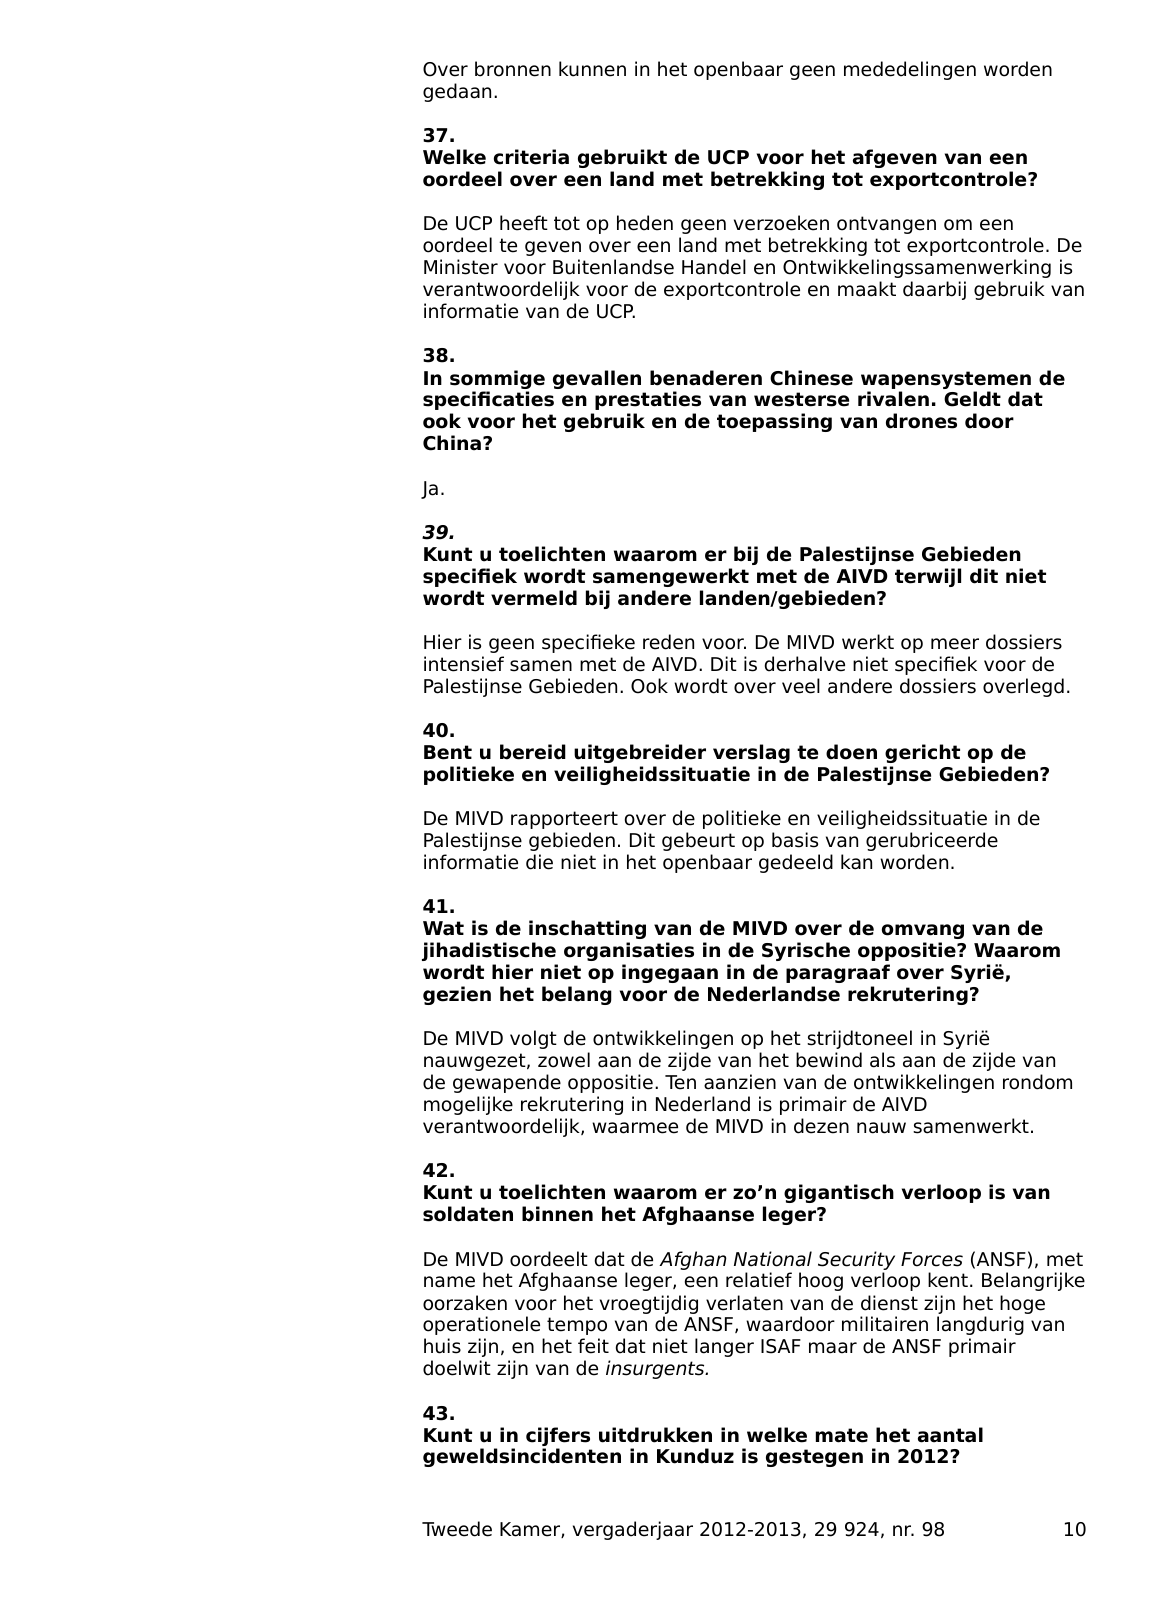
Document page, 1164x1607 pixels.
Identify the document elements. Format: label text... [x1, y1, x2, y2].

text 39. [422, 522, 1087, 544]
text In sommige gevallen benaderen Chinese wapensystemen de specificaties en prestaties van westerse rivalen. Geldt dat ook voor het gebruik en de toepassing van drones door China? [422, 367, 1087, 455]
text 42. [422, 1160, 1087, 1182]
text De MIVD volgt de ontwikkelingen op het strijdtoneel in Syrië nauwgezet, zowel aan de zijde van het bewind als aan de zijde van de gewapende oppositie. Ten aanzien van de ontwikkelingen rondom mogelijke rekrutering in Nederland is primair de AIVD verantwoordelijk, waarmee de MIVD in dezen nauw samenwerkt. [422, 1028, 1087, 1138]
text 43. [422, 1402, 1087, 1424]
text Welke criteria gebruikt de UCP voor het afgeven van een oordeel over een land met betrekking tot exportcontrole? [422, 147, 1087, 191]
text De MIVD oordeelt dat de Afghan National Security Forces (ANSF), met name het Afghaanse leger, een relatief hoog verloop kent. Belangrijke oorzaken voor het vroegtijdig verlaten van de dienst zijn het hoge operationele tempo van de ANSF, waardoor militairen langdurig van huis zijn, en het feit dat niet langer ISAF maar de ANSF primair doelwit zijn van de insurgents. [422, 1248, 1087, 1380]
text 41. [422, 896, 1087, 918]
text De MIVD rapporteert over de politieke en veiligheidssituatie in de Palestijnse gebieden. Dit gebeurt op basis van gerubriceerde informatie die niet in het openbaar gedeeld kan worden. [422, 808, 1087, 874]
text 38. [422, 345, 1087, 367]
text Hier is geen specifieke reden voor. De MIVD werkt op meer dossiers intensief samen met de AIVD. Dit is derhalve niet specifiek voor de Palestijnse Gebieden. Ook wordt over veel andere dossiers overlegd. [422, 632, 1087, 698]
text Ja. [422, 477, 1087, 499]
text De UCP heeft tot op heden geen verzoeken ontvangen om een oordeel te geven over een land met betrekking tot exportcontrole. De Minister voor Buitenlandse Handel en Ontwikkelingssamenwerking is verantwoordelijk voor de exportcontrole en maakt daarbij gebruik van informatie van de UCP. [422, 213, 1087, 323]
text Kunt u in cijfers uitdrukken in welke mate het aantal geweldsincidenten in Kunduz is gestegen in 2012? [422, 1424, 1087, 1468]
text 37. [422, 125, 1087, 147]
text Over bronnen kunnen in het openbaar geen mededelingen worden gedaan. [422, 59, 1087, 103]
text Bent u bereid uitgebreider verslag te doen gericht op de politieke en veiligheidssituatie in de Palestijnse Gebieden? [422, 742, 1087, 786]
text Kunt u toelichten waarom er bij de Palestijnse Gebieden specifiek wordt samengewerkt met de AIVD terwijl dit niet wordt vermeld bij andere landen/gebieden? [422, 544, 1087, 609]
text Kunt u toelichten waarom er zo’n gigantisch verloop is van soldaten binnen het Afghaanse leger? [422, 1182, 1087, 1226]
text Wat is de inschatting van de MIVD over de omvang van de jihadistische organisaties in de Syrische oppositie? Waarom wordt hier niet op ingegaan in de paragraaf over Syrië, gezien het belang voor de Nederlandse rekrutering? [422, 918, 1087, 1006]
text 40. [422, 720, 1087, 742]
